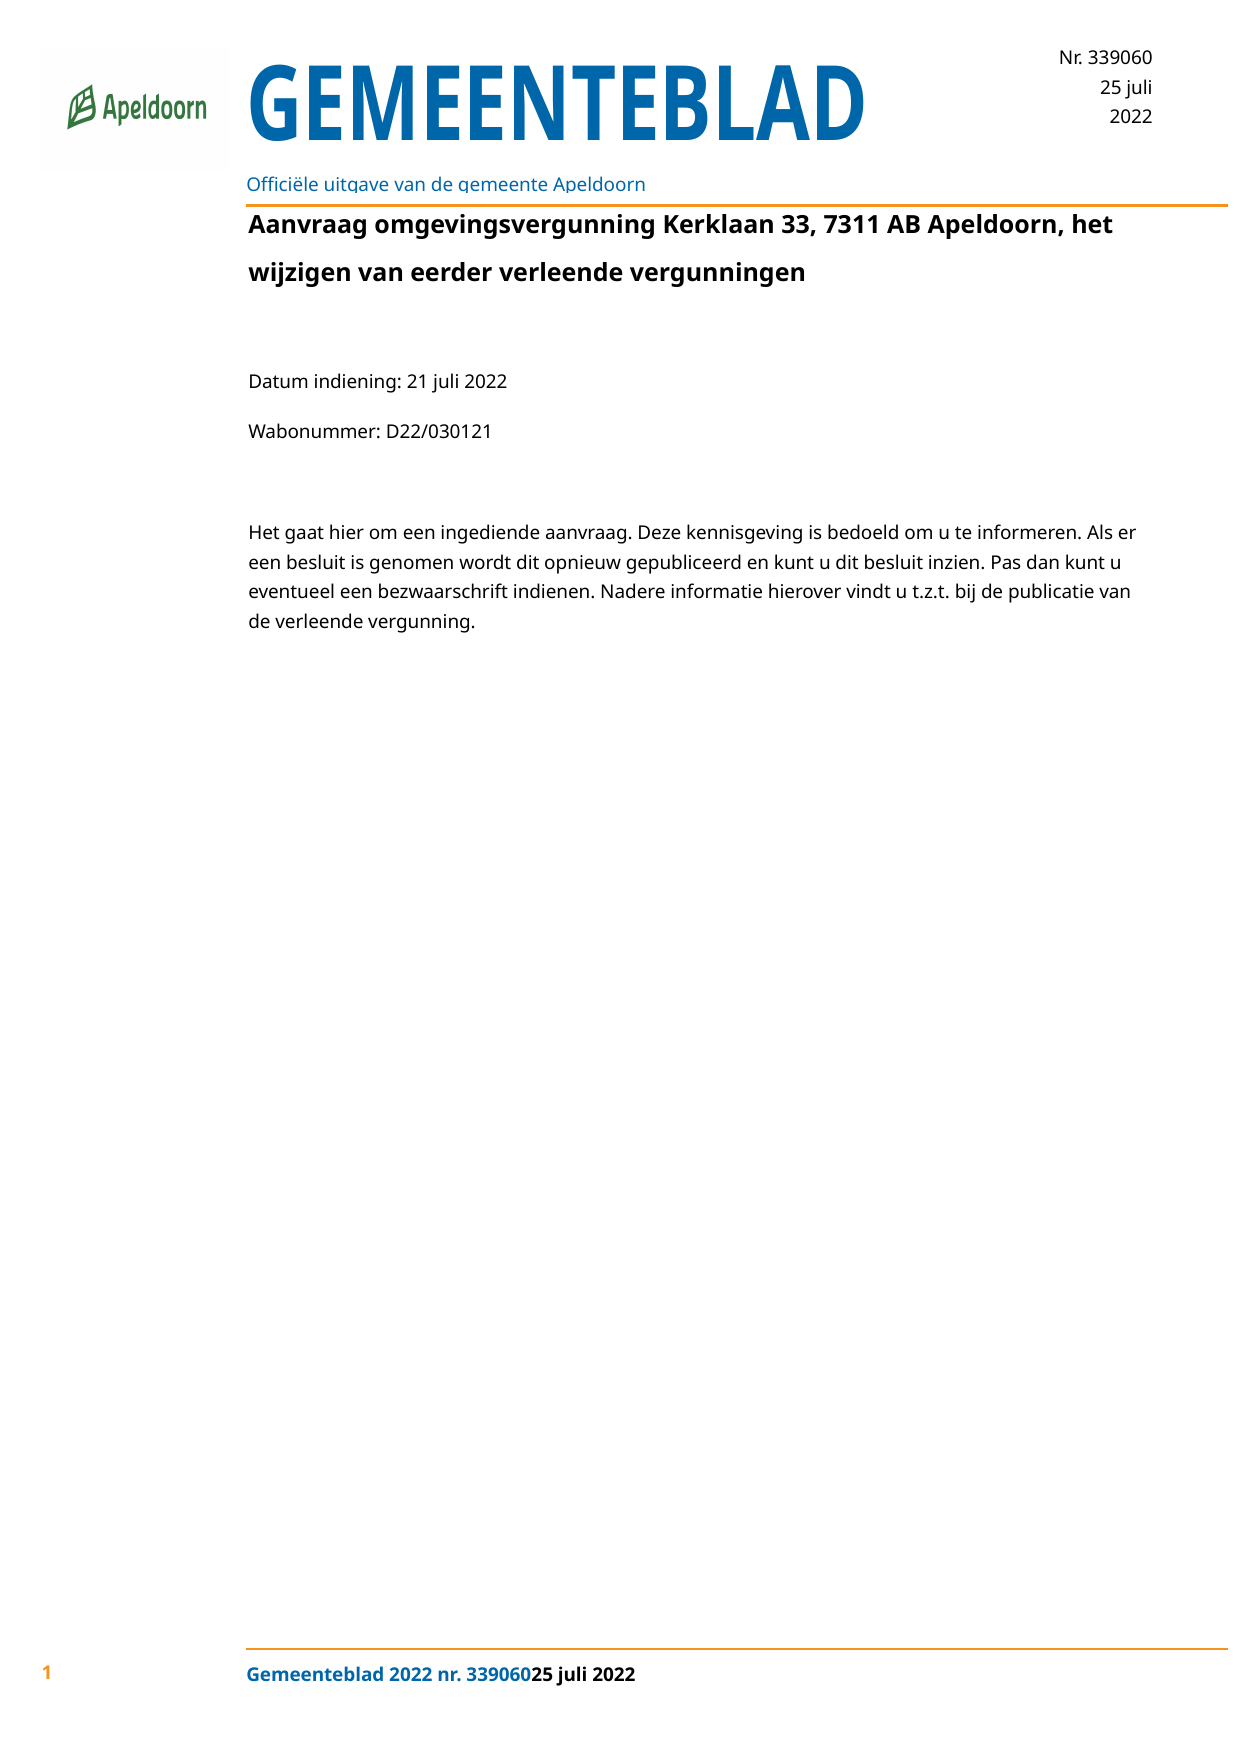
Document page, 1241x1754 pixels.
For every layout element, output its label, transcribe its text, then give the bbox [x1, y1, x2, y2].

text Aanvraag omgevingsvergunning Kerklaan 33, 7311 AB Apeldoorn, het wijzigen van eerder verleende vergunningen [248, 207, 1152, 288]
text Datum indiening: 21 juli 2022 [248, 368, 1152, 394]
text Het gaat hier om een ingediende aanvraag. Deze kennisgeving is bedoeld om u te informeren. Als er een besluit is genomen wordt dit opnieuw gepubliceerd en kunt u dit besluit inzien. Pas dan kunt u eventueel een bezwaarschrift indienen. Nadere informatie hierover vindt u t.z.t. bij de publicatie van de verleende vergunning. [248, 519, 1152, 634]
picture [41, 47, 231, 172]
text Wabonummer: D22/030121 [248, 419, 1152, 444]
